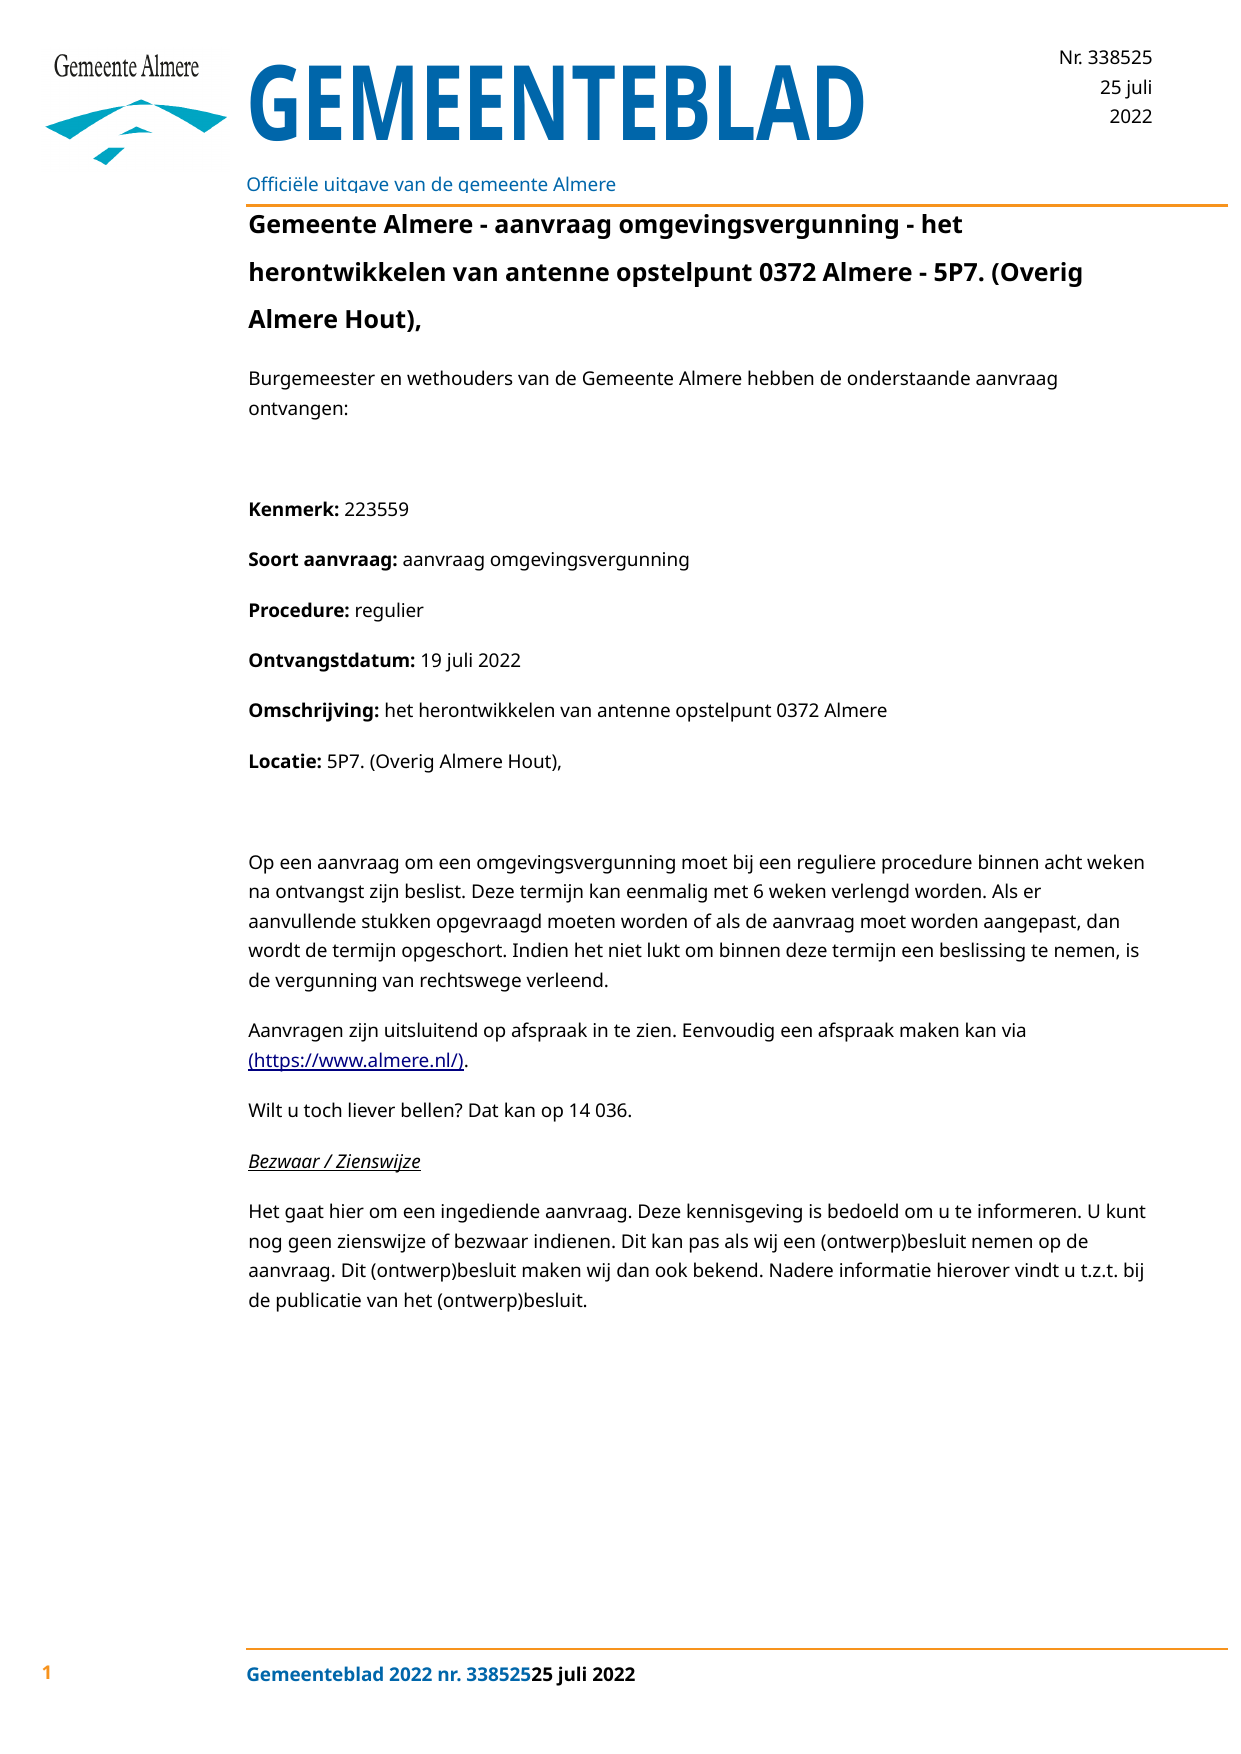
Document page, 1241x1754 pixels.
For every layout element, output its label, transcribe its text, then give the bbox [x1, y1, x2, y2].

text Locatie: 5P7. (Overig Almere Hout), [248, 748, 1152, 774]
text Ontvangstdatum: 19 juli 2022 [248, 647, 1152, 673]
text Bezwaar / Zienswijze [248, 1148, 1152, 1174]
picture [41, 47, 231, 172]
text Op een aanvraag om een omgevingsvergunning moet bij een reguliere procedure binnen acht weken na ontvangst zijn beslist. Deze termijn kan eenmalig met 6 weken verlengd worden. Als er aanvullende stukken opgevraagd moeten worden of als de aanvraag moet worden aangepast, dan wordt de termijn opgeschort. Indien het niet lukt om binnen deze termijn een beslissing te nemen, is de vergunning van rechtswege verleend. [248, 849, 1152, 993]
text Kenmerk: 223559 [248, 496, 1152, 522]
text Procedure: regulier [248, 597, 1152, 622]
text Gemeente Almere - aanvraag omgevingsvergunning - het herontwikkelen van antenne opstelpunt 0372 Almere - 5P7. (Overig Almere Hout), [248, 207, 1152, 336]
text Wilt u toch liever bellen? Dat kan op 14 036. [248, 1098, 1152, 1123]
text Omschrijving: het herontwikkelen van antenne opstelpunt 0372 Almere [248, 698, 1152, 723]
text Aanvragen zijn uitsluitend op afspraak in te zien. Eenvoudig een afspraak maken kan via (https://www.almere.nl/). [248, 1018, 1152, 1073]
text Burgemeester en wethouders van de Gemeente Almere hebben de onderstaande aanvraag ontvangen: [248, 366, 1152, 421]
text Soort aanvraag: aanvraag omgevingsvergunning [248, 546, 1152, 572]
text Het gaat hier om een ingediende aanvraag. Deze kennisgeving is bedoeld om u te informeren. U kunt nog geen zienswijze of bezwaar indienen. Dit kan pas als wij een (ontwerp)besluit nemen op de aanvraag. Dit (ontwerp)besluit maken wij dan ook bekend. Nadere informatie hierover vindt u t.z.t. bij de publicatie van het (ontwerp)besluit. [248, 1198, 1152, 1313]
